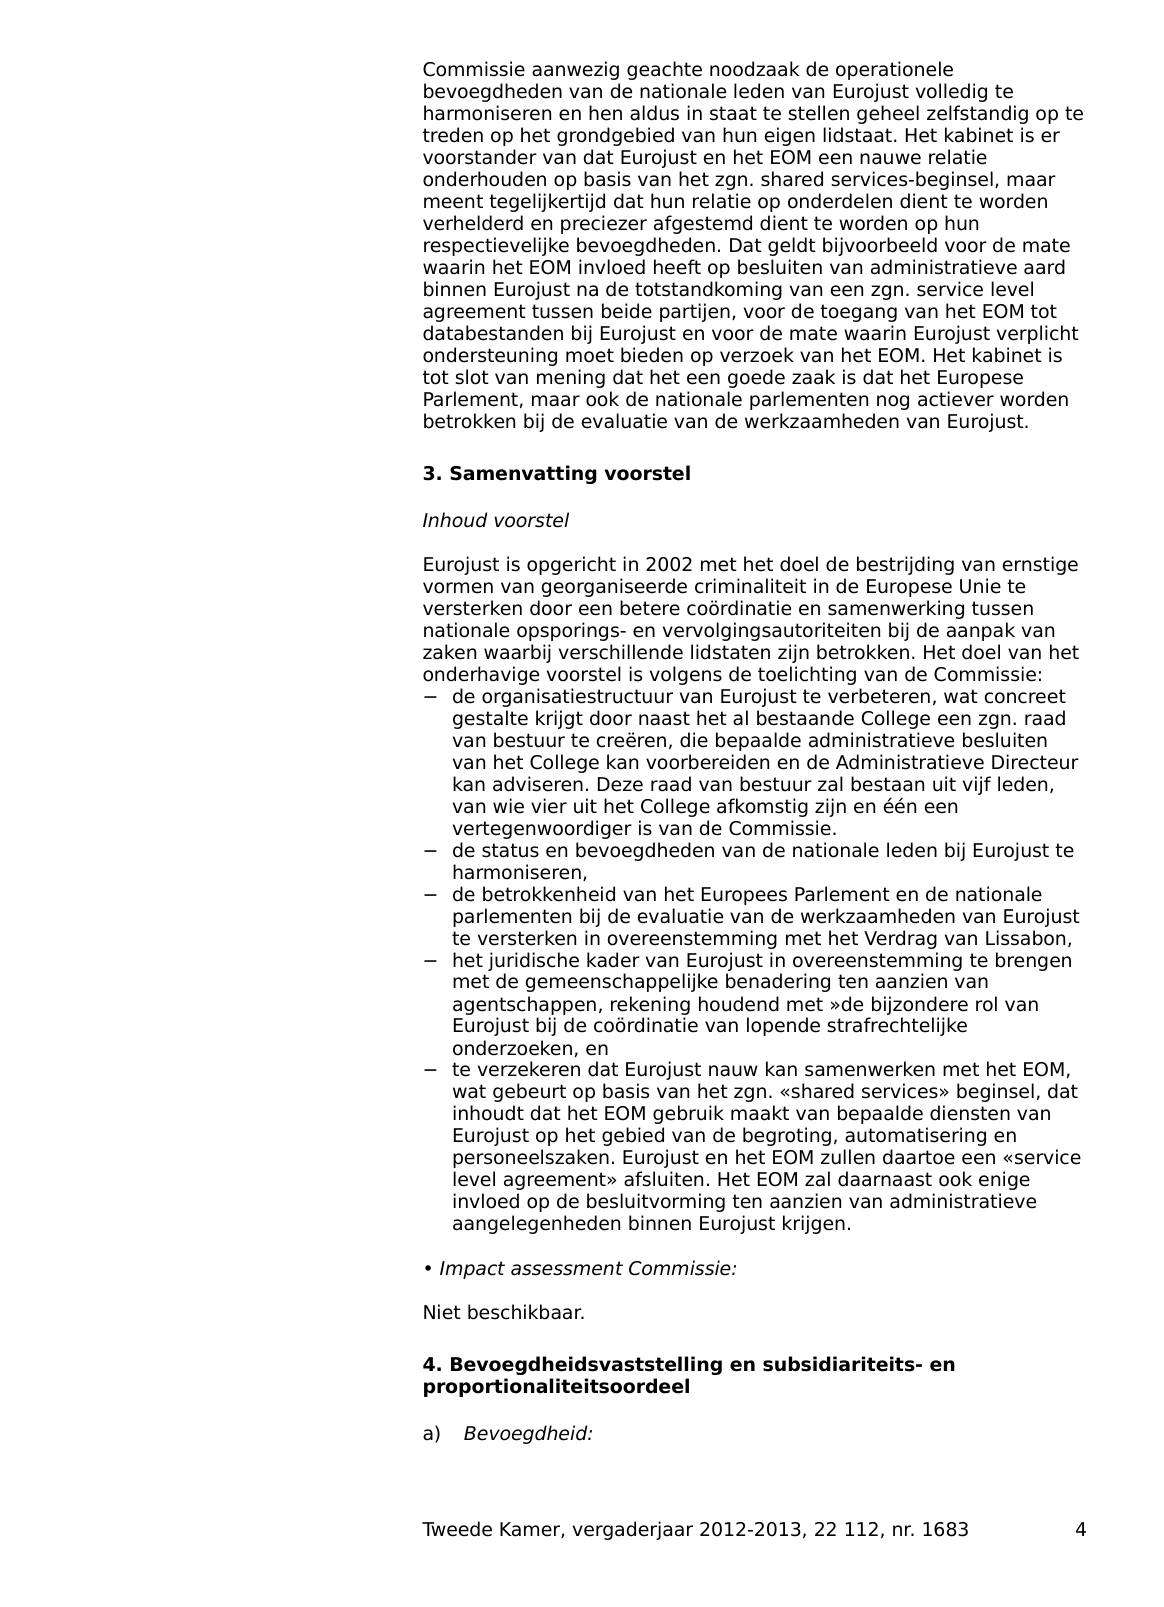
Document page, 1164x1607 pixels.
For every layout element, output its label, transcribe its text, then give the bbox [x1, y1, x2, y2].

subtitle Inhoud voorstel [422, 510, 1087, 532]
subtitle • Impact assessment Commissie: [422, 1257, 1087, 1279]
text − te verzekeren dat Eurojust nauw kan samenwerken met het EOM, wat gebeurt op basis van het zgn. «shared services» beginsel, dat inhoudt dat het EOM gebruik maakt van bepaalde diensten van Eurojust op het gebied van de begroting, automatisering en personeelszaken. Eurojust en het EOM zullen daartoe een «service level agreement» afsluiten. Het EOM zal daarnaast ook enige invloed op de besluitvorming ten aanzien van administratieve aangelegenheden binnen Eurojust krijgen. [422, 1059, 1087, 1235]
text − het juridische kader van Eurojust in overeenstemming te brengen met de gemeenschappelijke benadering ten aanzien van agentschappen, rekening houdend met »de bijzondere rol van Eurojust bij de coördinatie van lopende strafrechtelijke onderzoeken, en [422, 949, 1087, 1059]
text Niet beschikbaar. [422, 1302, 1087, 1323]
text − de betrokkenheid van het Europees Parlement en de nationale parlementen bij de evaluatie van de werkzaamheden van Eurojust te versterken in overeenstemming met het Verdrag van Lissabon, [422, 883, 1087, 949]
text − de status en bevoegdheden van de nationale leden bij Eurojust te harmoniseren, [422, 839, 1087, 883]
subtitle 4. Bevoegdheidsvaststelling en subsidiariteits- en proportionaliteitsoordeel [422, 1353, 1087, 1397]
text a) Bevoegdheid: [422, 1422, 1087, 1444]
subtitle 3. Samenvatting voorstel [422, 463, 1087, 485]
text − de organisatiestructuur van Eurojust te verbeteren, wat concreet gestalte krijgt door naast het al bestaande College een zgn. raad van bestuur te creëren, die bepaalde administratieve besluiten van het College kan voorbereiden en de Administratieve Directeur kan adviseren. Deze raad van bestuur zal bestaan uit vijf leden, van wie vier uit het College afkomstig zijn en één een vertegenwoordiger is van de Commissie. [422, 686, 1087, 839]
text Commissie aanwezig geachte noodzaak de operationele bevoegdheden van de nationale leden van Eurojust volledig te harmoniseren en hen aldus in staat te stellen geheel zelfstandig op te treden op het grondgebied van hun eigen lidstaat. Het kabinet is er voorstander van dat Eurojust en het EOM een nauwe relatie onderhouden op basis van het zgn. shared services-beginsel, maar meent tegelijkertijd dat hun relatie op onderdelen dient te worden verhelderd en preciezer afgestemd dient te worden op hun respectievelijke bevoegdheden. Dat geldt bijvoorbeeld voor de mate waarin het EOM invloed heeft op besluiten van administratieve aard binnen Eurojust na de totstandkoming van een zgn. service level agreement tussen beide partijen, voor de toegang van het EOM tot databestanden bij Eurojust en voor de mate waarin Eurojust verplicht ondersteuning moet bieden op verzoek van het EOM. Het kabinet is tot slot van mening dat het een goede zaak is dat het Europese Parlement, maar ook de nationale parlementen nog actiever worden betrokken bij de evaluatie van de werkzaamheden van Eurojust. [422, 59, 1087, 433]
text Eurojust is opgericht in 2002 met het doel de bestrijding van ernstige vormen van georganiseerde criminaliteit in de Europese Unie te versterken door een betere coördinatie en samenwerking tussen nationale opsporings- en vervolgingsautoriteiten bij de aanpak van zaken waarbij verschillende lidstaten zijn betrokken. Het doel van het onderhavige voorstel is volgens de toelichting van de Commissie: [422, 554, 1087, 686]
